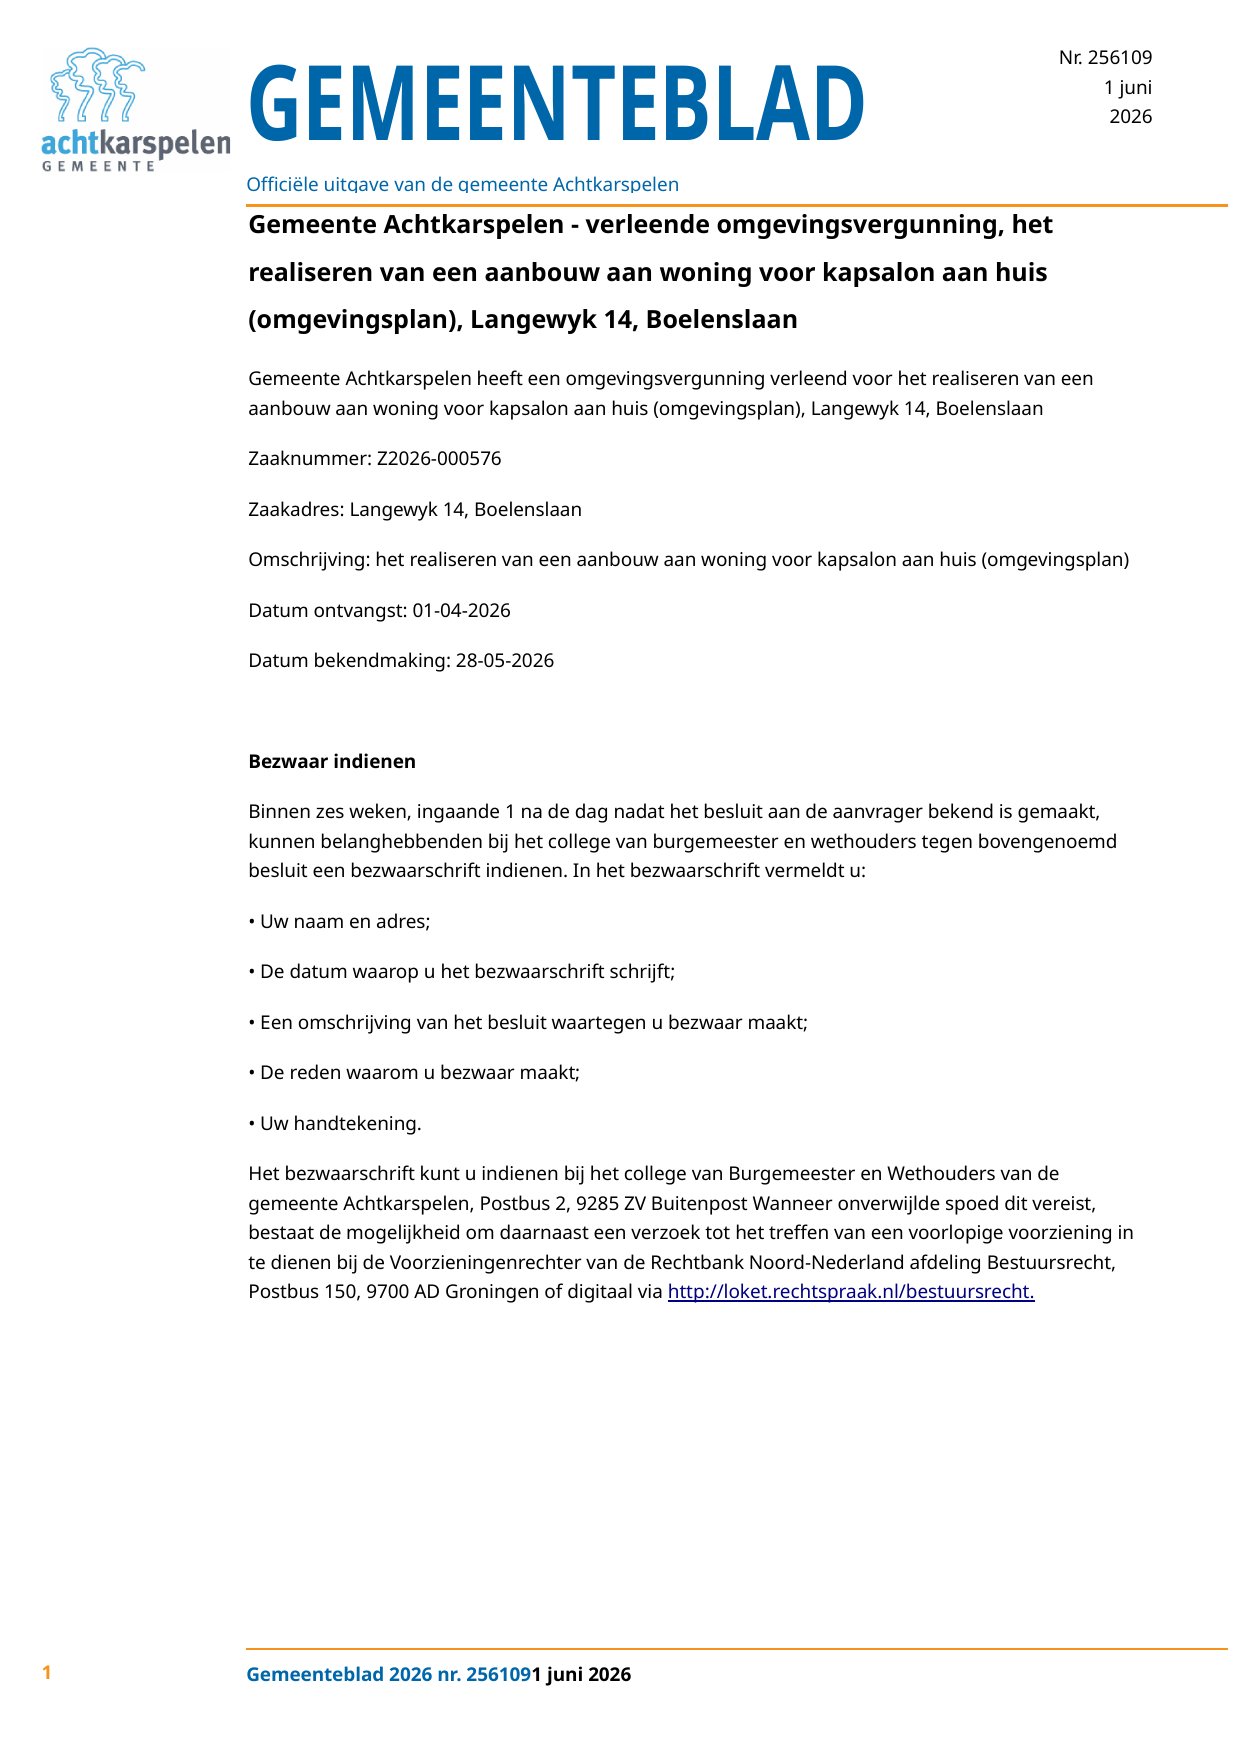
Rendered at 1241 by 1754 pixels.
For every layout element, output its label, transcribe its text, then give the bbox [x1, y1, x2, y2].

text Zaakadres: Langewyk 14, Boelenslaan [248, 496, 1152, 522]
text Datum bekendmaking: 28-05-2026 [248, 647, 1152, 673]
text Datum ontvangst: 01-04-2026 [248, 597, 1152, 622]
text Omschrijving: het realiseren van een aanbouw aan woning voor kapsalon aan huis (omgevingsplan) [248, 546, 1152, 572]
text • Een omschrijving van het besluit waartegen u bezwaar maakt; [248, 1009, 1152, 1034]
picture [41, 47, 231, 172]
text • De datum waarop u het bezwaarschrift schrijft; [248, 958, 1152, 984]
text Het bezwaarschrift kunt u indienen bij het college van Burgemeester en Wethouders van de gemeente Achtkarspelen, Postbus 2, 9285 ZV Buitenpost Wanneer onverwijlde spoed dit vereist, bestaat de mogelijkheid om daarnaast een verzoek tot het treffen van een voorlopige voorziening in te dienen bij de Voorzieningenrechter van de Rechtbank Noord-Nederland afdeling Bestuursrecht, Postbus 150, 9700 AD Groningen of digitaal via http://loket.rechtspraak.nl/bestuursrecht. [248, 1160, 1152, 1304]
text Binnen zes weken, ingaande 1 na de dag nadat het besluit aan de aanvrager bekend is gemaakt, kunnen belanghebbenden bij het college van burgemeester en wethouders tegen bovengenoemd besluit een bezwaarschrift indienen. In het bezwaarschrift vermeldt u: [248, 798, 1152, 883]
text Bezwaar indienen [248, 748, 1152, 774]
text Zaaknummer: Z2026-000576 [248, 446, 1152, 471]
text Gemeente Achtkarspelen heeft een omgevingsvergunning verleend voor het realiseren van een aanbouw aan woning voor kapsalon aan huis (omgevingsplan), Langewyk 14, Boelenslaan [248, 366, 1152, 421]
text Gemeente Achtkarspelen - verleende omgevingsvergunning, het realiseren van een aanbouw aan woning voor kapsalon aan huis (omgevingsplan), Langewyk 14, Boelenslaan [248, 207, 1152, 336]
text • Uw handtekening. [248, 1110, 1152, 1135]
text • De reden waarom u bezwaar maakt; [248, 1059, 1152, 1085]
text • Uw naam en adres; [248, 908, 1152, 934]
